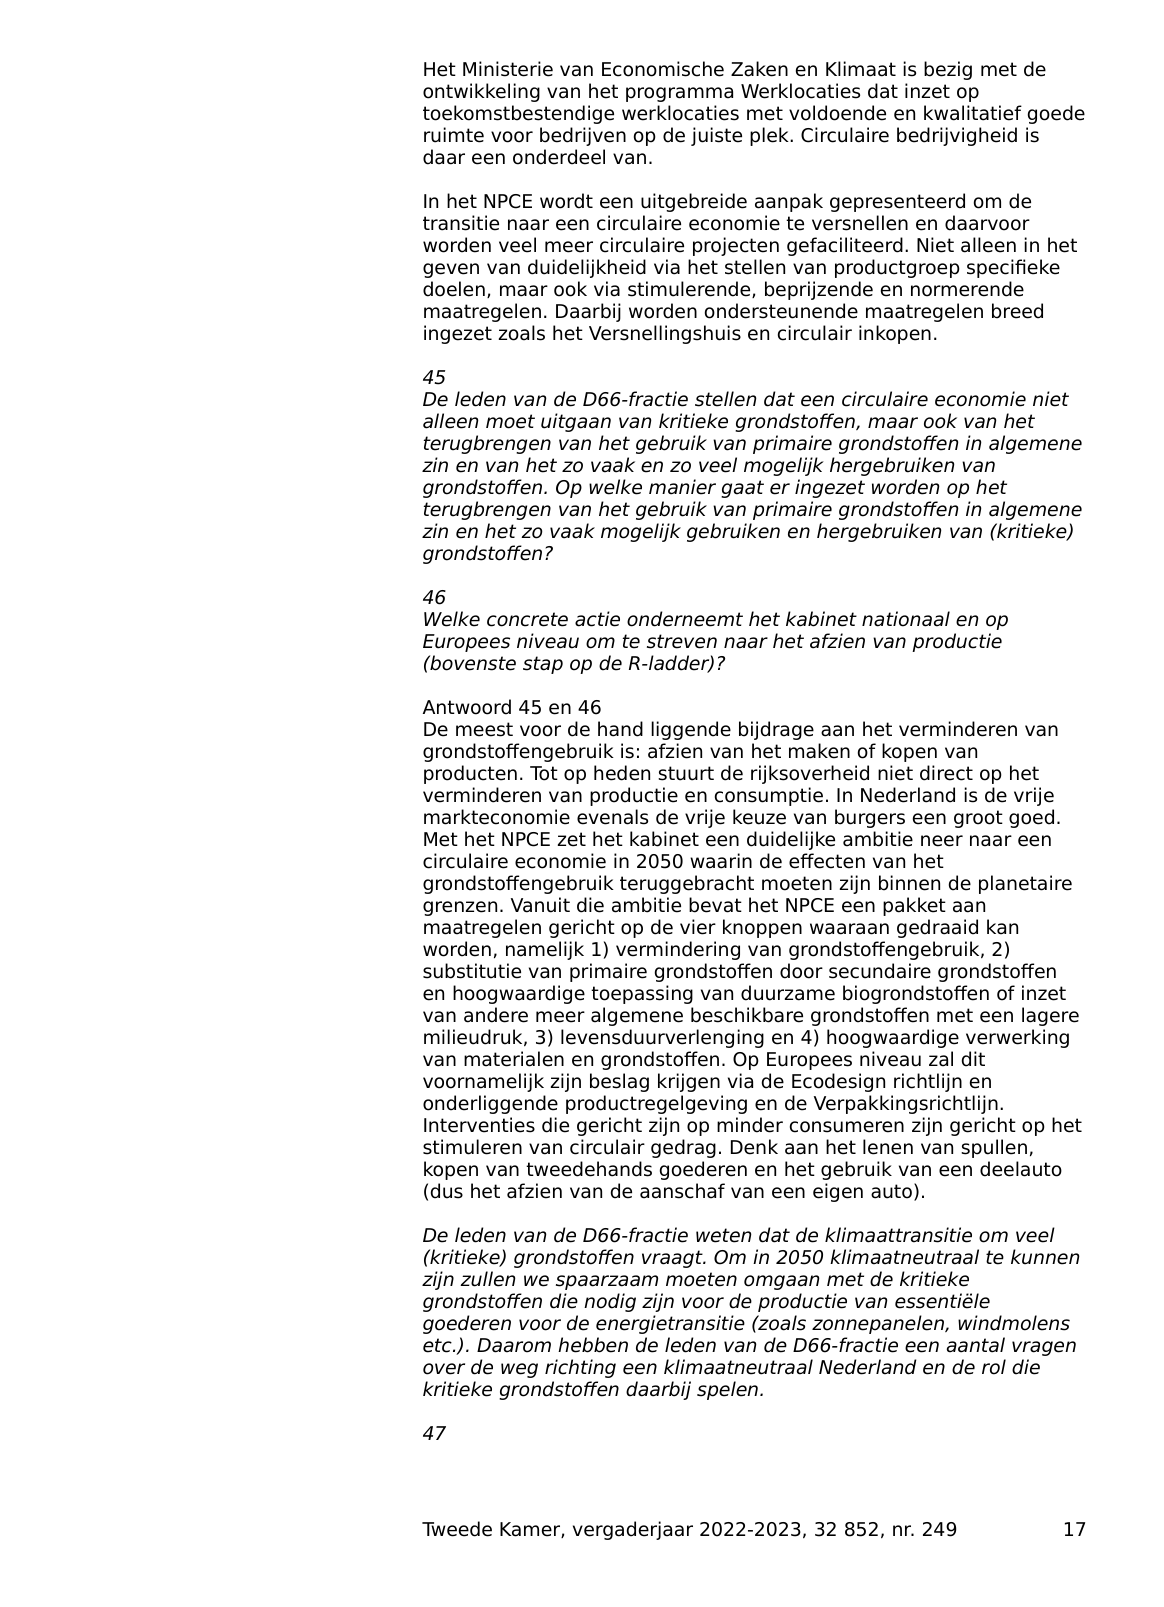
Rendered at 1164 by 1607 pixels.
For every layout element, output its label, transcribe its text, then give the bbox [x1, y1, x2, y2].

text De meest voor de hand liggende bijdrage aan het verminderen van grondstoffengebruik is: afzien van het maken of kopen van producten. Tot op heden stuurt de rijksoverheid niet direct op het verminderen van productie en consumptie. In Nederland is de vrije markteconomie evenals de vrije keuze van burgers een groot goed. Met het NPCE zet het kabinet een duidelijke ambitie neer naar een circulaire economie in 2050 waarin de effecten van het grondstoffengebruik teruggebracht moeten zijn binnen de planetaire grenzen. Vanuit die ambitie bevat het NPCE een pakket aan maatregelen gericht op de vier knoppen waaraan gedraaid kan worden, namelijk 1) vermindering van grondstoffengebruik, 2) substitutie van primaire grondstoffen door secundaire grondstoffen en hoogwaardige toepassing van duurzame biogrondstoffen of inzet van andere meer algemene beschikbare grondstoffen met een lagere milieudruk, 3) levensduurverlenging en 4) hoogwaardige verwerking van materialen en grondstoffen. Op Europees niveau zal dit voornamelijk zijn beslag krijgen via de Ecodesign richtlijn en onderliggende productregelgeving en de Verpakkingsrichtlijn. Interventies die gericht zijn op minder consumeren zijn gericht op het stimuleren van circulair gedrag. Denk aan het lenen van spullen, kopen van tweedehands goederen en het gebruik van een deelauto (dus het afzien van de aanschaf van een eigen auto). [422, 719, 1087, 1203]
text 45 [422, 367, 1087, 389]
text Welke concrete actie onderneemt het kabinet nationaal en op Europees niveau om te streven naar het afzien van productie (bovenste stap op de R-ladder)? [422, 609, 1087, 675]
text De leden van de D66-fractie weten dat de klimaattransitie om veel (kritieke) grondstoffen vraagt. Om in 2050 klimaatneutraal te kunnen zijn zullen we spaarzaam moeten omgaan met de kritieke grondstoffen die nodig zijn voor de productie van essentiële goederen voor de energietransitie (zoals zonnepanelen, windmolens etc.). Daarom hebben de leden van de D66-fractie een aantal vragen over de weg richting een klimaatneutraal Nederland en de rol die kritieke grondstoffen daarbij spelen. [422, 1225, 1087, 1401]
text De leden van de D66-fractie stellen dat een circulaire economie niet alleen moet uitgaan van kritieke grondstoffen, maar ook van het terugbrengen van het gebruik van primaire grondstoffen in algemene zin en van het zo vaak en zo veel mogelijk hergebruiken van grondstoffen. Op welke manier gaat er ingezet worden op het terugbrengen van het gebruik van primaire grondstoffen in algemene zin en het zo vaak mogelijk gebruiken en hergebruiken van (kritieke) grondstoffen? [422, 389, 1087, 565]
text Het Ministerie van Economische Zaken en Klimaat is bezig met de ontwikkeling van het programma Werklocaties dat inzet op toekomstbestendige werklocaties met voldoende en kwalitatief goede ruimte voor bedrijven op de juiste plek. Circulaire bedrijvigheid is daar een onderdeel van. [422, 59, 1087, 169]
text 46 [422, 587, 1087, 609]
text 47 [422, 1423, 1087, 1445]
text In het NPCE wordt een uitgebreide aanpak gepresenteerd om de transitie naar een circulaire economie te versnellen en daarvoor worden veel meer circulaire projecten gefaciliteerd. Niet alleen in het geven van duidelijkheid via het stellen van productgroep specifieke doelen, maar ook via stimulerende, beprijzende en normerende maatregelen. Daarbij worden ondersteunende maatregelen breed ingezet zoals het Versnellingshuis en circulair inkopen. [422, 191, 1087, 345]
text Antwoord 45 en 46 [422, 697, 1087, 719]
